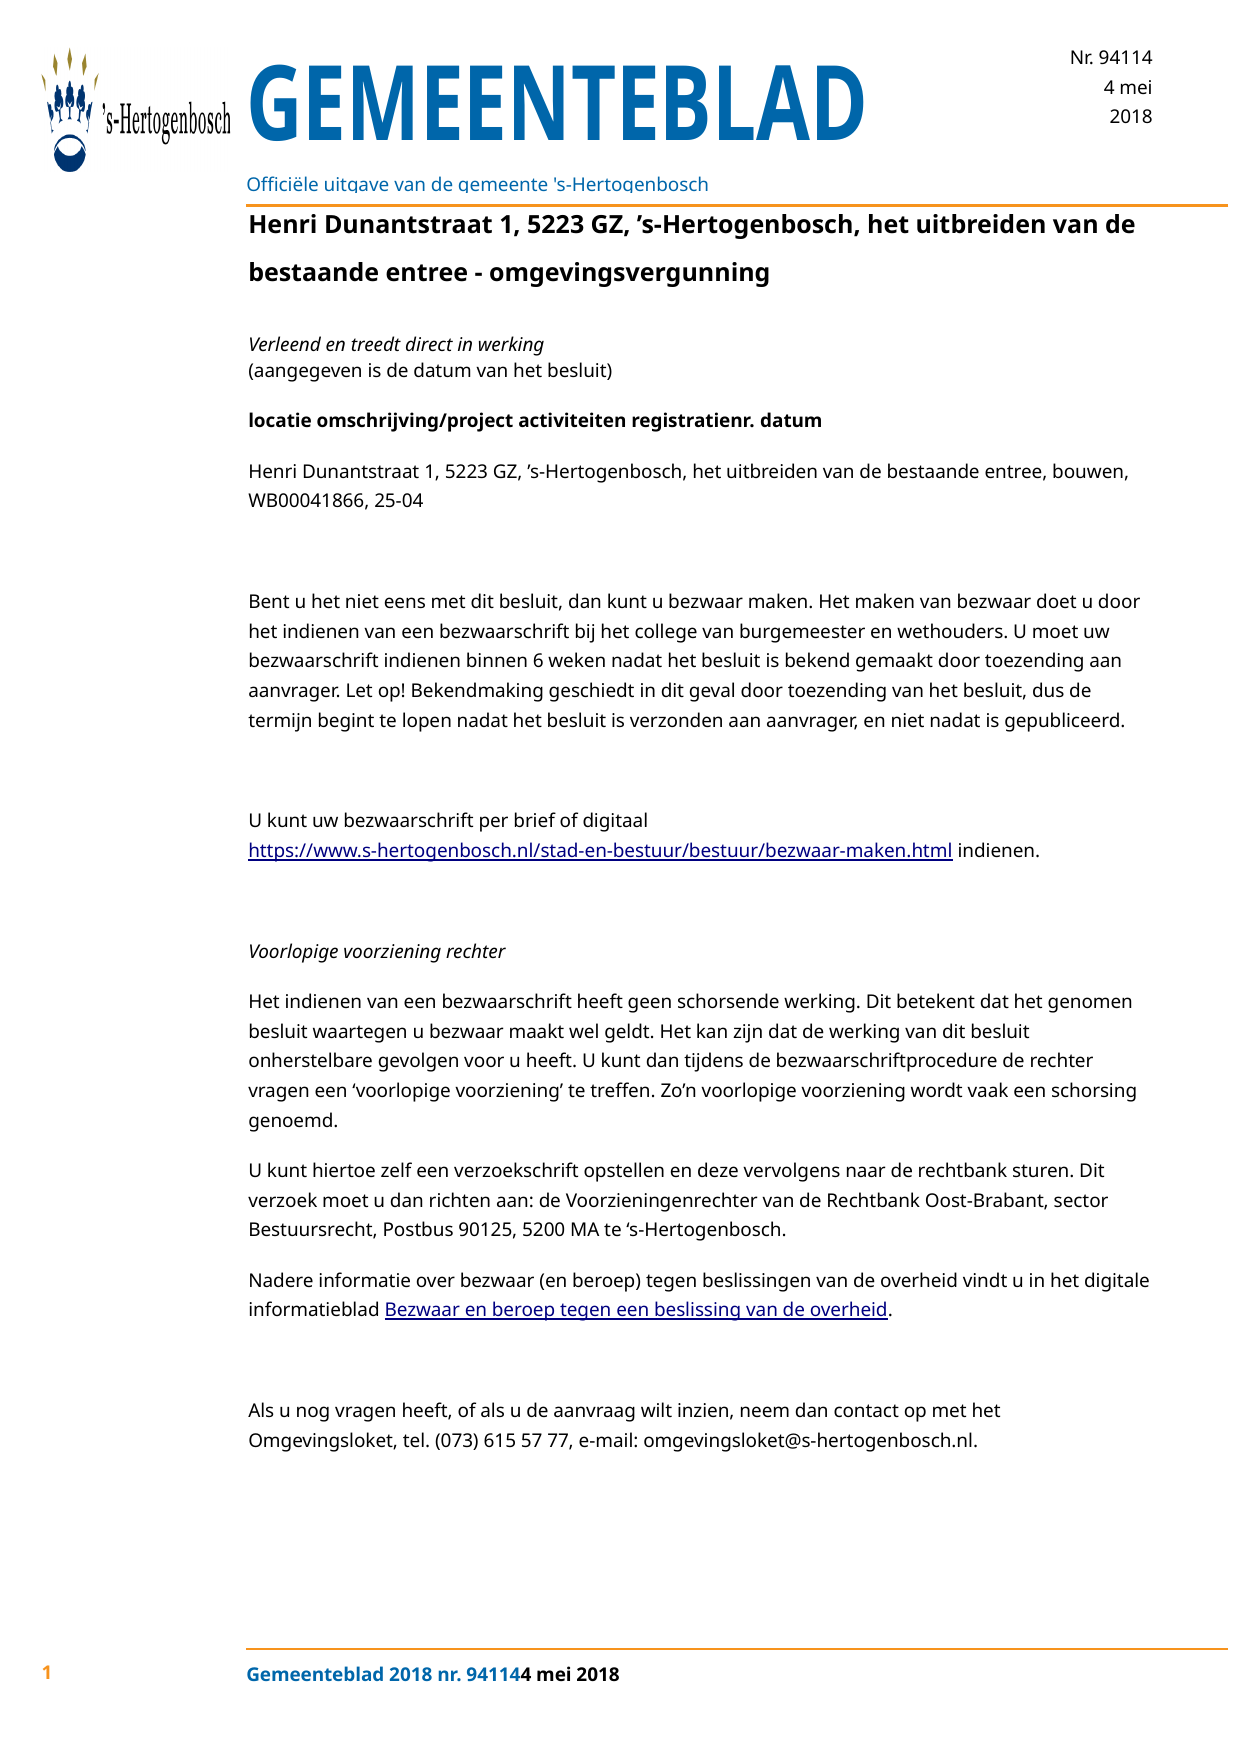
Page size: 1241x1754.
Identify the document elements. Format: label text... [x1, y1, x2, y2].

text Het indienen van een bezwaarschrift heeft geen schorsende werking. Dit betekent dat het genomen besluit waartegen u bezwaar maakt wel geldt. Het kan zijn dat de werking van dit besluit onherstelbare gevolgen voor u heeft. U kunt dan tijdens de bezwaarschriftprocedure de rechter vragen een ‘voorlopige voorziening’ te treffen. Zo’n voorlopige voorziening wordt vaak een schorsing genoemd. [248, 988, 1152, 1132]
text Henri Dunantstraat 1, 5223 GZ, ’s-Hertogenbosch, het uitbreiden van de bestaande entree - omgevingsvergunning [248, 207, 1152, 288]
text U kunt uw bezwaarschrift per brief of digitaal https://www.s-hertogenbosch.nl/stad-en-bestuur/bestuur/bezwaar-maken.html indienen. [248, 808, 1152, 863]
text Bent u het niet eens met dit besluit, dan kunt u bezwaar maken. Het maken van bezwaar doet u door het indienen van een bezwaarschrift bij het college van burgemeester en wethouders. U moet uw bezwaarschrift indienen binnen 6 weken nadat het besluit is bekend gemaakt door toezending aan aanvrager. Let op! Bekendmaking geschiedt in dit geval door toezending van het besluit, dus de termijn begint te lopen nadat het besluit is verzonden aan aanvrager, en niet nadat is gepubliceerd. [248, 588, 1152, 732]
text (aangegeven is de datum van het besluit) [248, 357, 1152, 383]
text Henri Dunantstraat 1, 5223 GZ, ’s-Hertogenbosch, het uitbreiden van de bestaande entree, bouwen, WB00041866, 25-04 [248, 458, 1152, 513]
text Als u nog vragen heeft, of als u de aanvraag wilt inzien, neem dan contact op met het Omgevingsloket, tel. (073) 615 57 77, e-mail: omgevingsloket@s-hertogenbosch.nl. [248, 1397, 1152, 1452]
text U kunt hiertoe zelf een verzoekschrift opstellen en deze vervolgens naar de rechtbank sturen. Dit verzoek moet u dan richten aan: de Voorzieningenrechter van de Rechtbank Oost-Brabant, sector Bestuursrecht, Postbus 90125, 5200 MA te ‘s-Hertogenbosch. [248, 1157, 1152, 1242]
text Voorlopige voorziening rechter [248, 938, 1152, 964]
text locatie omschrijving/project activiteiten registratienr. datum [248, 408, 1152, 433]
picture [41, 47, 231, 172]
text Nadere informatie over bezwaar (en beroep) tegen beslissingen van de overheid vindt u in het digitale informatieblad Bezwaar en beroep tegen een beslissing van de overheid. [248, 1267, 1152, 1322]
text Verleend en treedt direct in werking [248, 331, 1152, 357]
